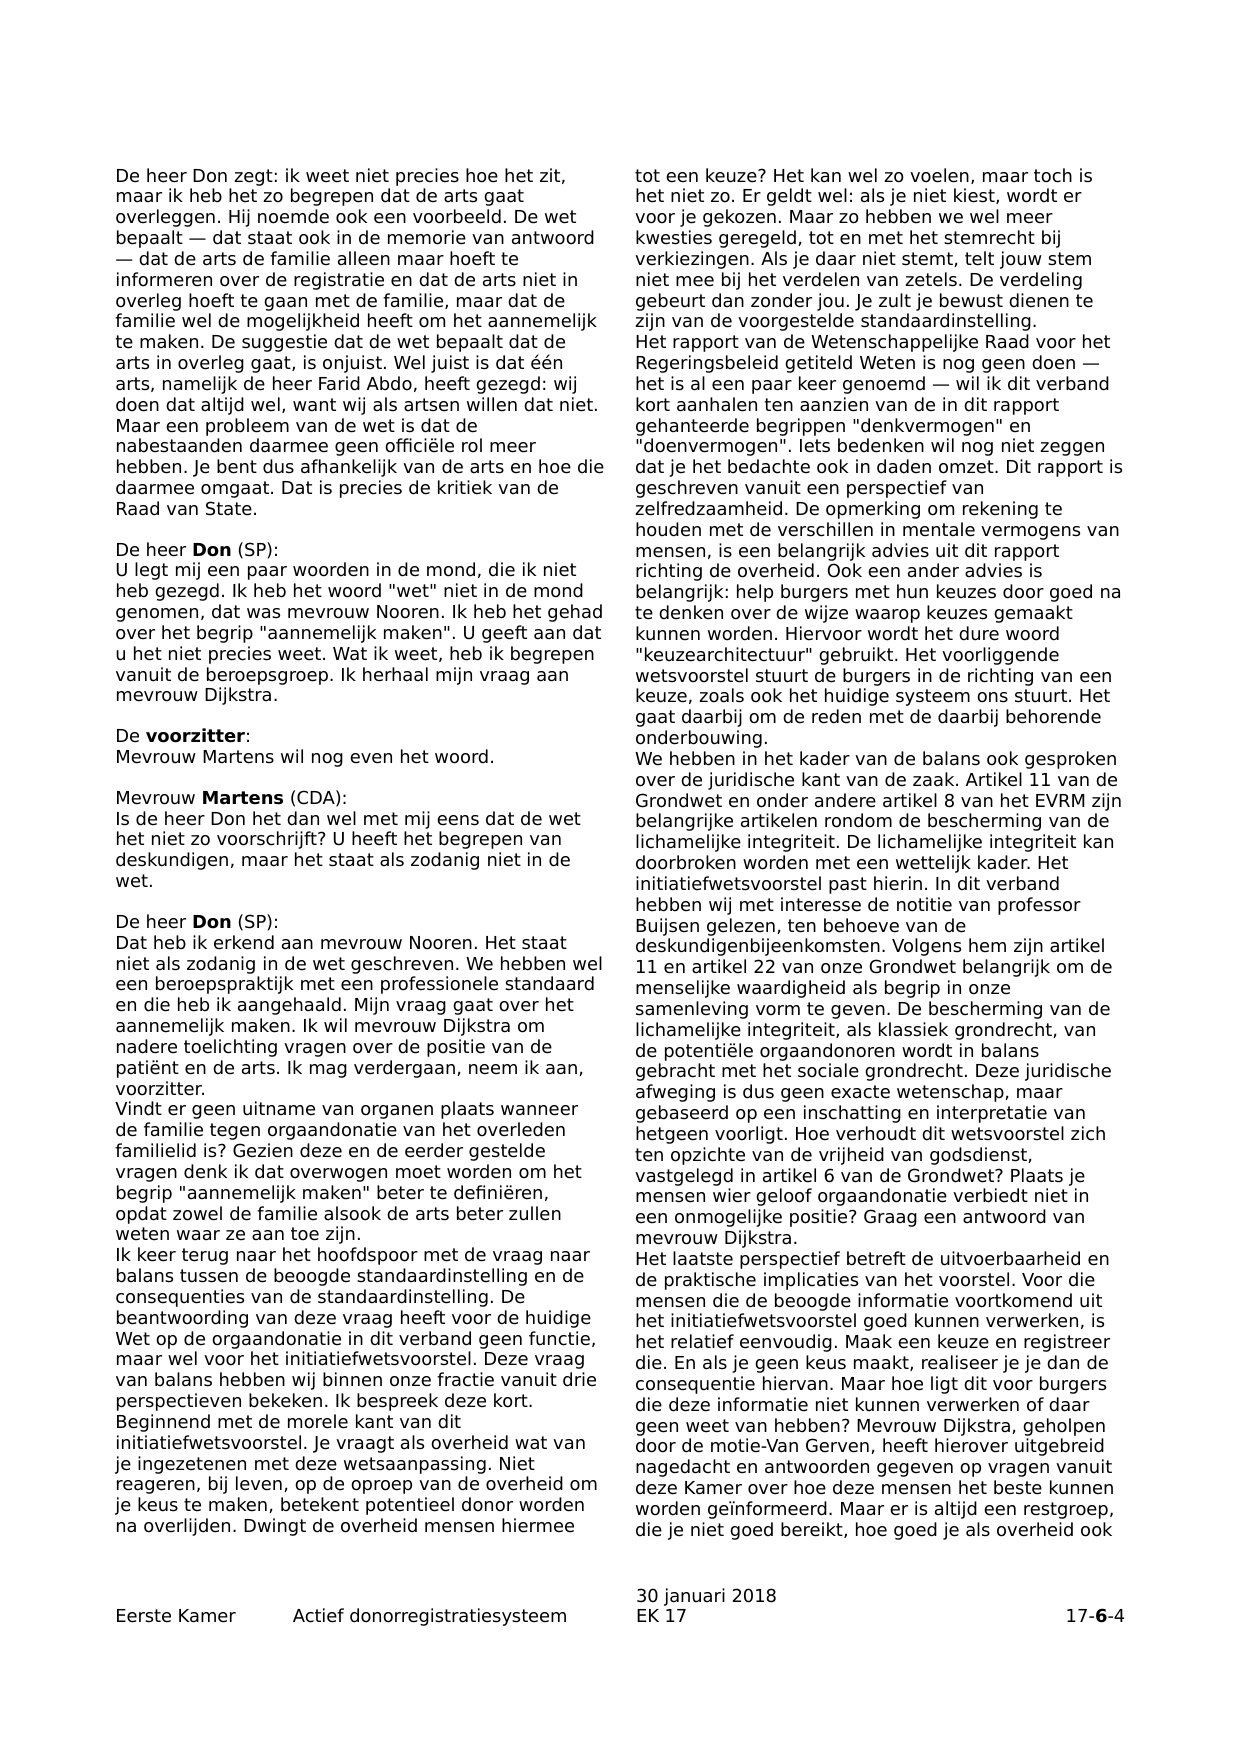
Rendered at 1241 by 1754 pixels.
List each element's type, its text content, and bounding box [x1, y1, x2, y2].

text Mevrouw Martens wil nog even het woord. [115, 747, 605, 768]
text We hebben in het kader van de balans ook gesproken over de juridische kant van de zaak. Artikel 11 van de Grondwet en onder andere artikel 8 van het EVRM zijn belangrijke artikelen rondom de bescherming van de lichamelijke integriteit. De lichamelijke integriteit kan doorbroken worden met een wettelijk kader. Het initiatiefwetsvoorstel past hierin. In dit verband hebben wij met interesse de notitie van professor Buijsen gelezen, ten behoeve van de deskundigenbijeenkomsten. Volgens hem zijn artikel 11 en artikel 22 van onze Grondwet belangrijk om de menselijke waardigheid als begrip in onze samenleving vorm te geven. De bescherming van de lichamelijke integriteit, als klassiek grondrecht, van de potentiële orgaandonoren wordt in balans gebracht met het sociale grondrecht. Deze juridische afweging is dus geen exacte wetenschap, maar gebaseerd op een inschatting en interpretatie van hetgeen voorligt. Hoe verhoudt dit wetsvoorstel zich ten opzichte van de vrijheid van godsdienst, vastgelegd in artikel 6 van de Grondwet? Plaats je mensen wier geloof orgaandonatie verbiedt niet in een onmogelijke positie? Graag een antwoord van mevrouw Dijkstra. [635, 749, 1125, 1249]
text Het rapport van de Wetenschappelijke Raad voor het Regeringsbeleid getiteld Weten is nog geen doen — het is al een paar keer genoemd — wil ik dit verband kort aanhalen ten aanzien van de in dit rapport gehanteerde begrippen "denkvermogen" en "doenvermogen". Iets bedenken wil nog niet zeggen dat je het bedachte ook in daden omzet. Dit rapport is geschreven vanuit een perspectief van zelfredzaamheid. De opmerking om rekening te houden met de verschillen in mentale vermogens van mensen, is een belangrijk advies uit dit rapport richting de overheid. Ook een ander advies is belangrijk: help burgers met hun keuzes door goed na te denken over de wijze waarop keuzes gemaakt kunnen worden. Hiervoor wordt het dure woord "keuzearchitectuur" gebruikt. Het voorliggende wetsvoorstel stuurt de burgers in de richting van een keuze, zoals ook het huidige systeem ons stuurt. Het gaat daarbij om de reden met de daarbij behorende onderbouwing. [635, 332, 1125, 749]
text Dat heb ik erkend aan mevrouw Nooren. Het staat niet als zodanig in de wet geschreven. We hebben wel een beroepspraktijk met een professionele standaard en die heb ik aangehaald. Mijn vraag gaat over het aannemelijk maken. Ik wil mevrouw Dijkstra om nadere toelichting vragen over de positie van de patiënt en de arts. Ik mag verdergaan, neem ik aan, voorzitter. [115, 932, 605, 1099]
text tot een keuze? Het kan wel zo voelen, maar toch is het niet zo. Er geldt wel: als je niet kiest, wordt er voor je gekozen. Maar zo hebben we wel meer kwesties geregeld, tot en met het stemrecht bij verkiezingen. Als je daar niet stemt, telt jouw stem niet mee bij het verdelen van zetels. De verdeling gebeurt dan zonder jou. Je zult je bewust dienen te zijn van de voorgestelde standaardinstelling. [635, 165, 1125, 332]
text Vindt er geen uitname van organen plaats wanneer de familie tegen orgaandonatie van het overleden familielid is? Gezien deze en de eerder gestelde vragen denk ik dat overwogen moet worden om het begrip "aannemelijk maken" beter te definiëren, opdat zowel de familie alsook de arts beter zullen weten waar ze aan toe zijn. [115, 1099, 605, 1245]
text Is de heer Don het dan wel met mij eens dat de wet het niet zo voorschrijft? U heeft het begrepen van deskundigen, maar het staat als zodanig niet in de wet. [115, 808, 605, 892]
text Ik keer terug naar het hoofdspoor met de vraag naar balans tussen de beoogde standaardinstelling en de consequenties van de standaardinstelling. De beantwoording van deze vraag heeft voor de huidige Wet op de orgaandonatie in dit verband geen functie, maar wel voor het initiatiefwetsvoorstel. Deze vraag van balans hebben wij binnen onze fractie vanuit drie perspectieven bekeken. Ik bespreek deze kort. Beginnend met de morele kant van dit initiatiefwetsvoorstel. Je vraagt als overheid wat van je ingezetenen met deze wetsaanpassing. Niet reageren, bij leven, op de oproep van de overheid om je keus te maken, betekent potentieel donor worden na overlijden. Dwingt de overheid mensen hiermee [115, 1245, 605, 1537]
text Mevrouw Martens (CDA): [115, 788, 605, 808]
text De heer Don (SP): [115, 912, 605, 932]
text De heer Don zegt: ik weet niet precies hoe het zit, maar ik heb het zo begrepen dat de arts gaat overleggen. Hij noemde ook een voorbeeld. De wet bepaalt — dat staat ook in de memorie van antwoord — dat de arts de familie alleen maar hoeft te informeren over de registratie en dat de arts niet in overleg hoeft te gaan met de familie, maar dat de familie wel de mogelijkheid heeft om het aannemelijk te maken. De suggestie dat de wet bepaalt dat de arts in overleg gaat, is onjuist. Wel juist is dat één arts, namelijk de heer Farid Abdo, heeft gezegd: wij doen dat altijd wel, want wij als artsen willen dat niet. Maar een probleem van de wet is dat de nabestaanden daarmee geen officiële rol meer hebben. Je bent dus afhankelijk van de arts en hoe die daarmee omgaat. Dat is precies de kritiek van de Raad van State. [115, 165, 605, 519]
text De voorzitter: [115, 726, 605, 747]
text Het laatste perspectief betreft de uitvoerbaarheid en de praktische implicaties van het voorstel. Voor die mensen die de beoogde informatie voortkomend uit het initiatiefwetsvoorstel goed kunnen verwerken, is het relatief eenvoudig. Maak een keuze en registreer die. En als je geen keus maakt, realiseer je je dan de consequentie hiervan. Maar hoe ligt dit voor burgers die deze informatie niet kunnen verwerken of daar geen weet van hebben? Mevrouw Dijkstra, geholpen door de motie-Van Gerven, heeft hierover uitgebreid nagedacht en antwoorden gegeven op vragen vanuit deze Kamer over hoe deze mensen het beste kunnen worden geïnformeerd. Maar er is altijd een restgroep, die je niet goed bereikt, hoe goed je als overheid ook [635, 1249, 1125, 1540]
text De heer Don (SP): [115, 539, 605, 560]
text U legt mij een paar woorden in de mond, die ik niet heb gezegd. Ik heb het woord "wet" niet in de mond genomen, dat was mevrouw Nooren. Ik heb het gehad over het begrip "aannemelijk maken". U geeft aan dat u het niet precies weet. Wat ik weet, heb ik begrepen vanuit de beroepsgroep. Ik herhaal mijn vraag aan mevrouw Dijkstra. [115, 560, 605, 706]
